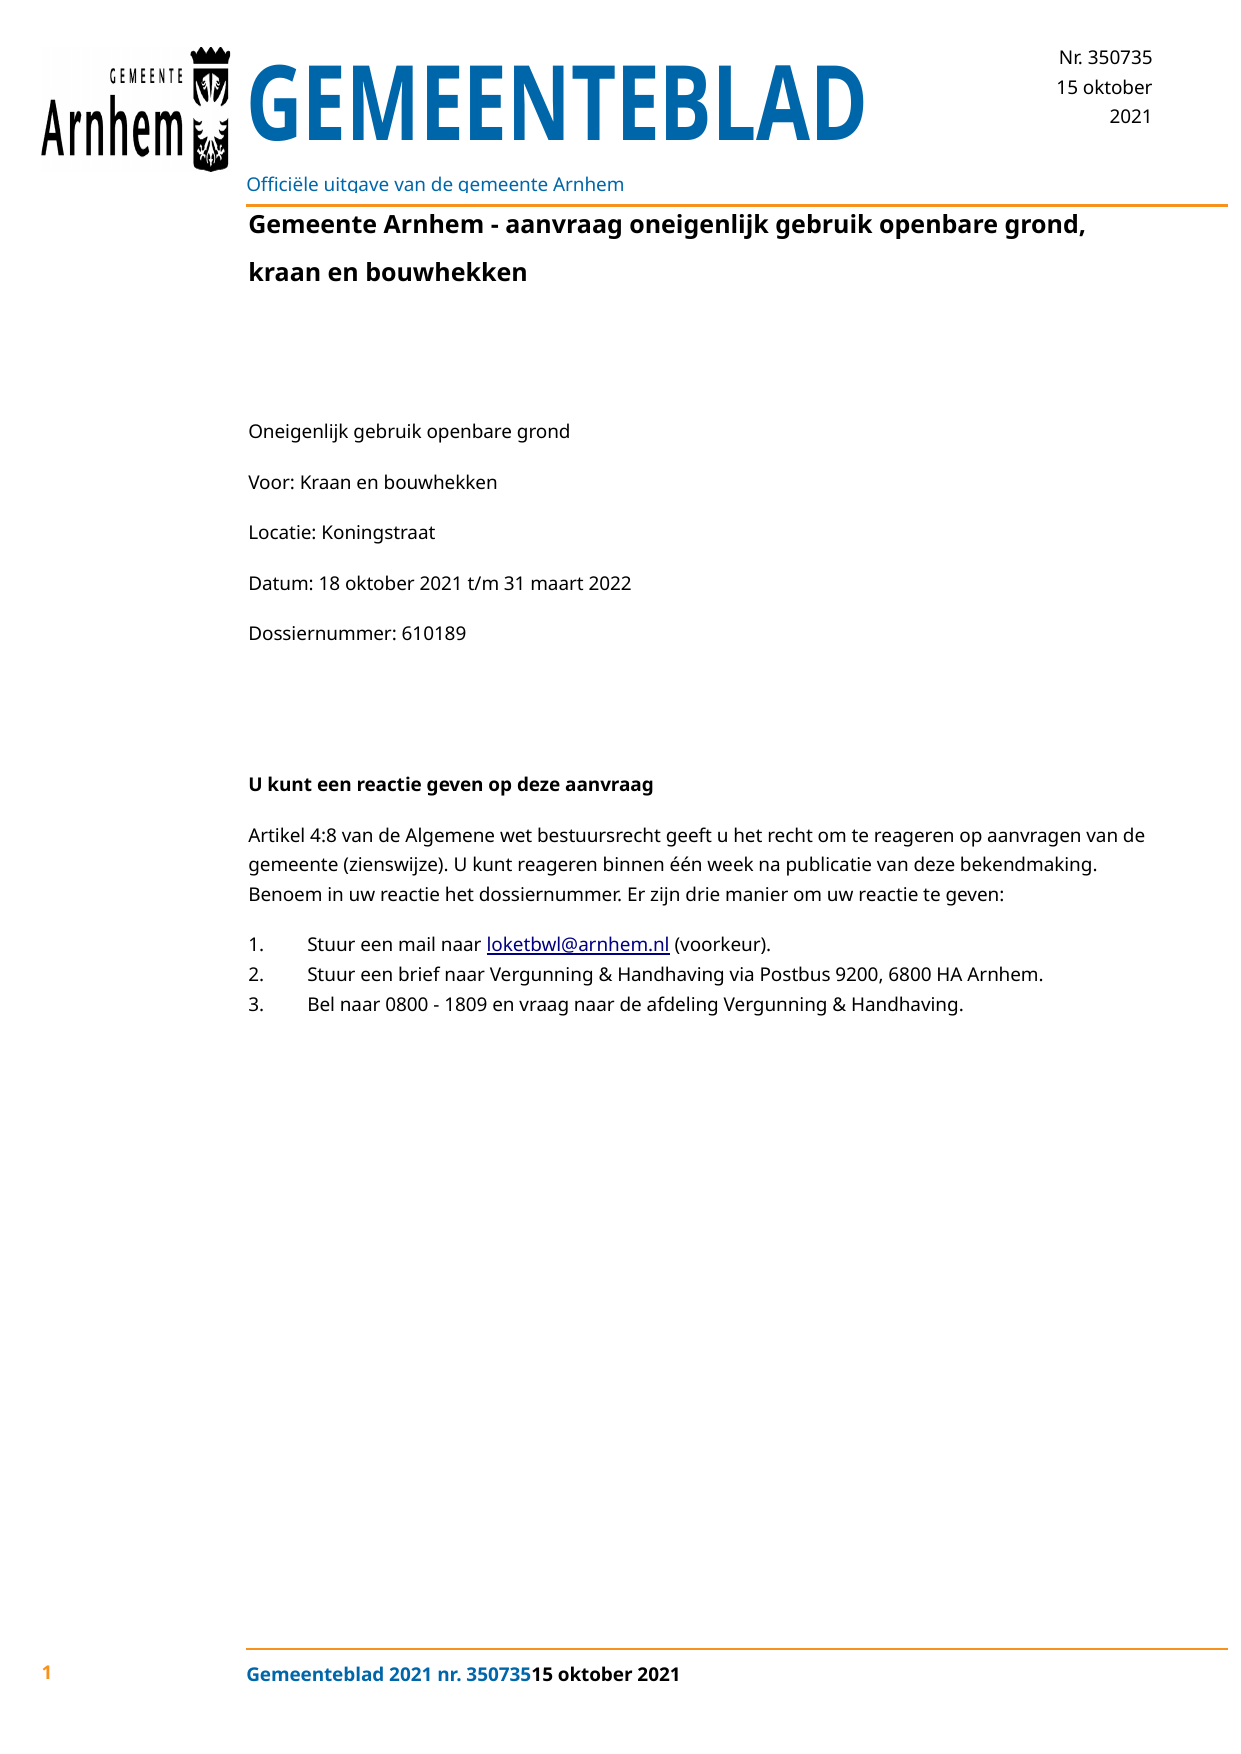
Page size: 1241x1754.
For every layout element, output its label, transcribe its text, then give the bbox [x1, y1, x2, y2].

text Artikel 4:8 van de Algemene wet bestuursrecht geeft u het recht om te reageren op aanvragen van de gemeente (zienswijze). U kunt reageren binnen één week na publicatie van deze bekendmaking. Benoem in uw reactie het dossiernummer. Er zijn drie manier om uw reactie te geven: [248, 822, 1152, 907]
text U kunt een reactie geven op deze aanvraag [248, 772, 1152, 797]
picture [41, 47, 231, 172]
text Locatie: Koningstraat [248, 519, 1152, 545]
text Dossiernummer: 610189 [248, 620, 1152, 646]
text Gemeente Arnhem - aanvraag oneigenlijk gebruik openbare grond, kraan en bouwhekken [248, 207, 1152, 288]
text Voor: Kraan en bouwhekken [248, 469, 1152, 495]
list Bel naar 0800 - 1809 en vraag naar de afdeling Vergunning & Handhaving. [248, 991, 1152, 1017]
list Stuur een mail naar loketbwl@arnhem.nl (voorkeur). [248, 932, 1152, 957]
text Oneigenlijk gebruik openbare grond [248, 419, 1152, 444]
text Datum: 18 oktober 2021 t/m 31 maart 2022 [248, 570, 1152, 596]
list Stuur een brief naar Vergunning & Handhaving via Postbus 9200, 6800 HA Arnhem. [248, 961, 1152, 987]
